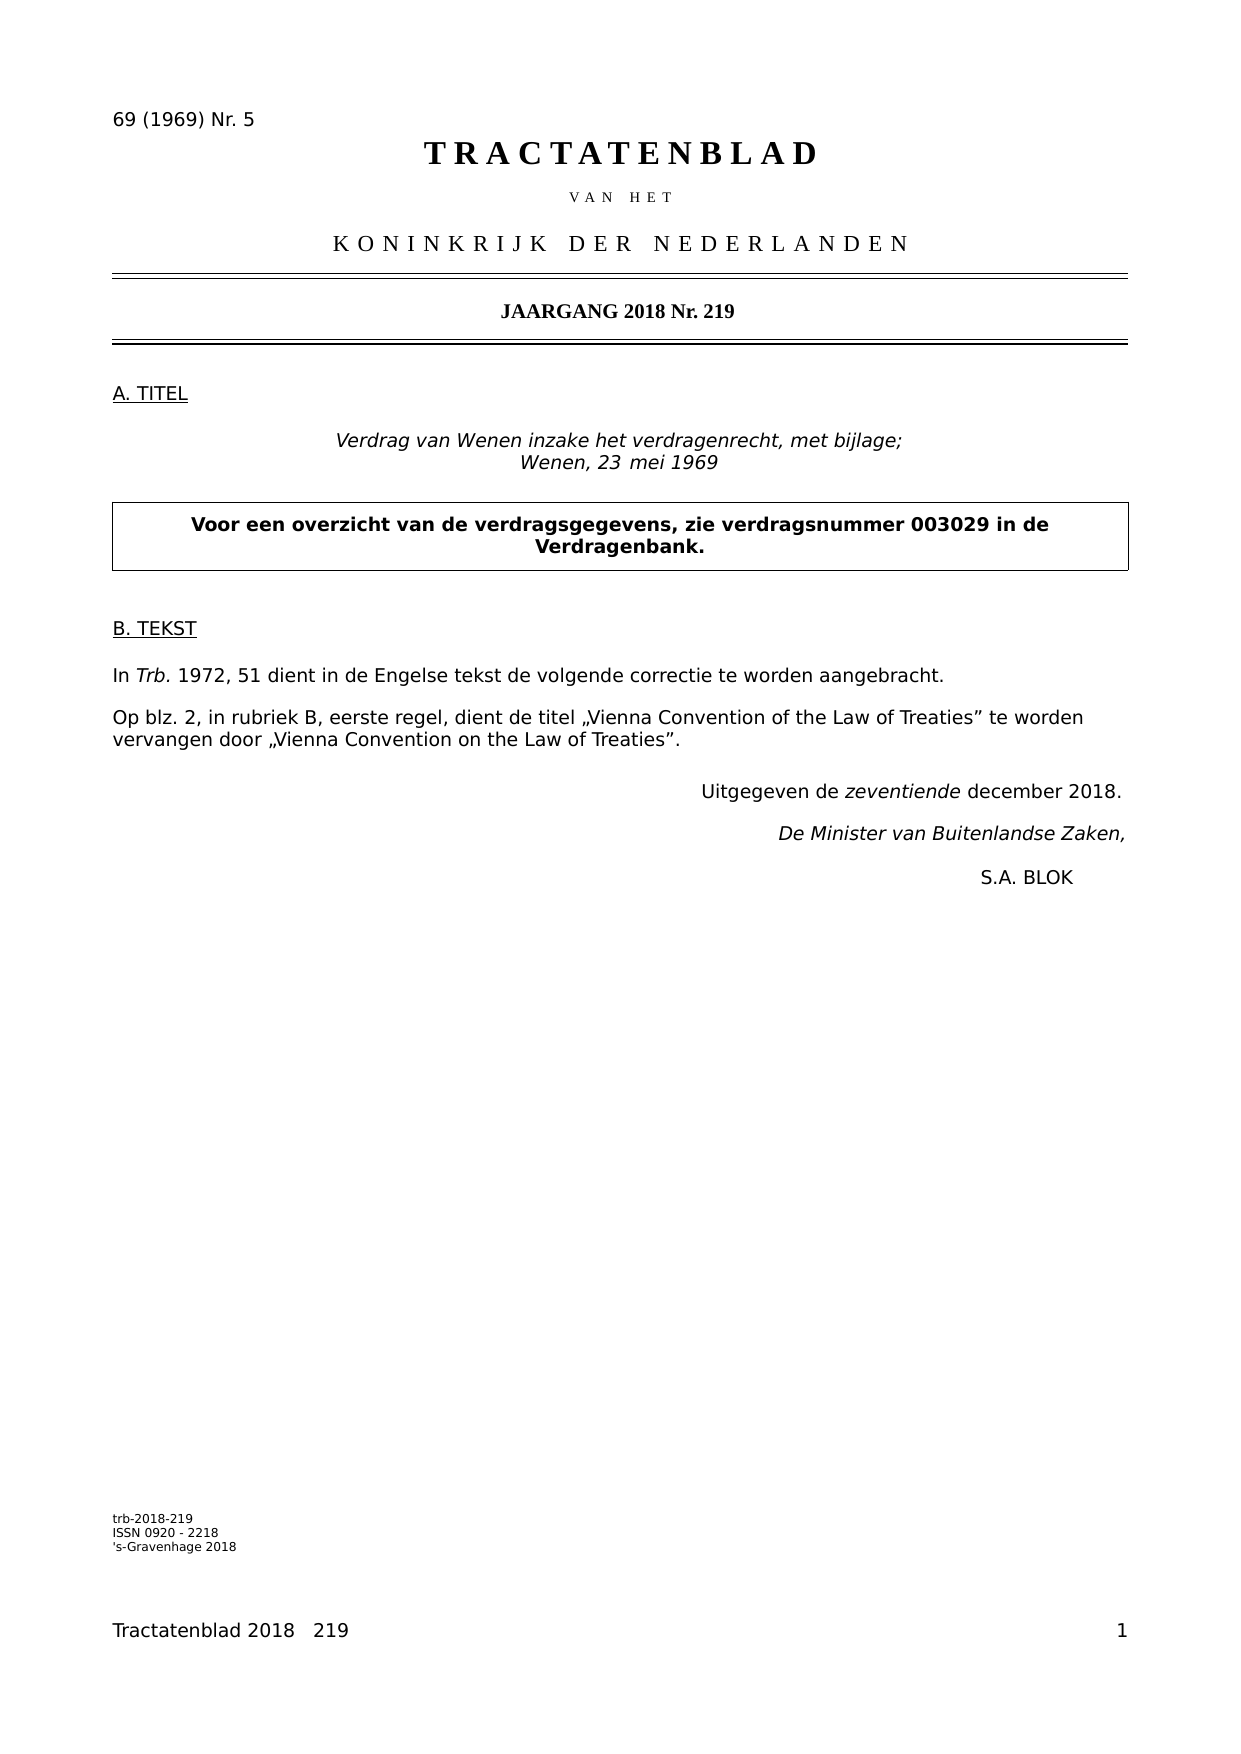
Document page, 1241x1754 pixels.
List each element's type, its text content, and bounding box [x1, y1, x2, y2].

text Wenen, 23 mei 1969 [112, 452, 1128, 474]
text De Minister van Buitenlandse Zaken, S.A. BLOK [112, 823, 1128, 889]
text Op blz. 2, in rubriek B, eerste regel, dient de titel „Vienna Convention of the Law of Treaties” te worden vervangen door „Vienna Convention on the Law of Treaties”. [112, 707, 1128, 751]
text Uitgegeven de zeventiende december 2018. [112, 781, 1128, 803]
text ISSN 0920 - 2218 [112, 1526, 346, 1540]
subtitle A. TITEL [112, 383, 1128, 405]
text Verdrag van Wenen inzake het verdragenrecht, met bijlage; [112, 430, 1128, 452]
text trb-2018-219 [112, 1512, 346, 1526]
text JAARGANG 2018 Nr. 219 [112, 299, 1128, 323]
text In Trb. 1972, 51 dient in de Engelse tekst de volgende correctie te worden aangebracht. [112, 665, 1128, 687]
text TRACTATENBLAD [112, 133, 1128, 172]
text 's-Gravenhage 2018 [112, 1540, 346, 1554]
subtitle B. TEKST [112, 618, 1128, 640]
text VAN HET [112, 189, 1128, 206]
text KONINKRIJK DER NEDERLANDEN [112, 229, 1128, 256]
text 69 (1969) Nr. 5 [112, 109, 1128, 131]
